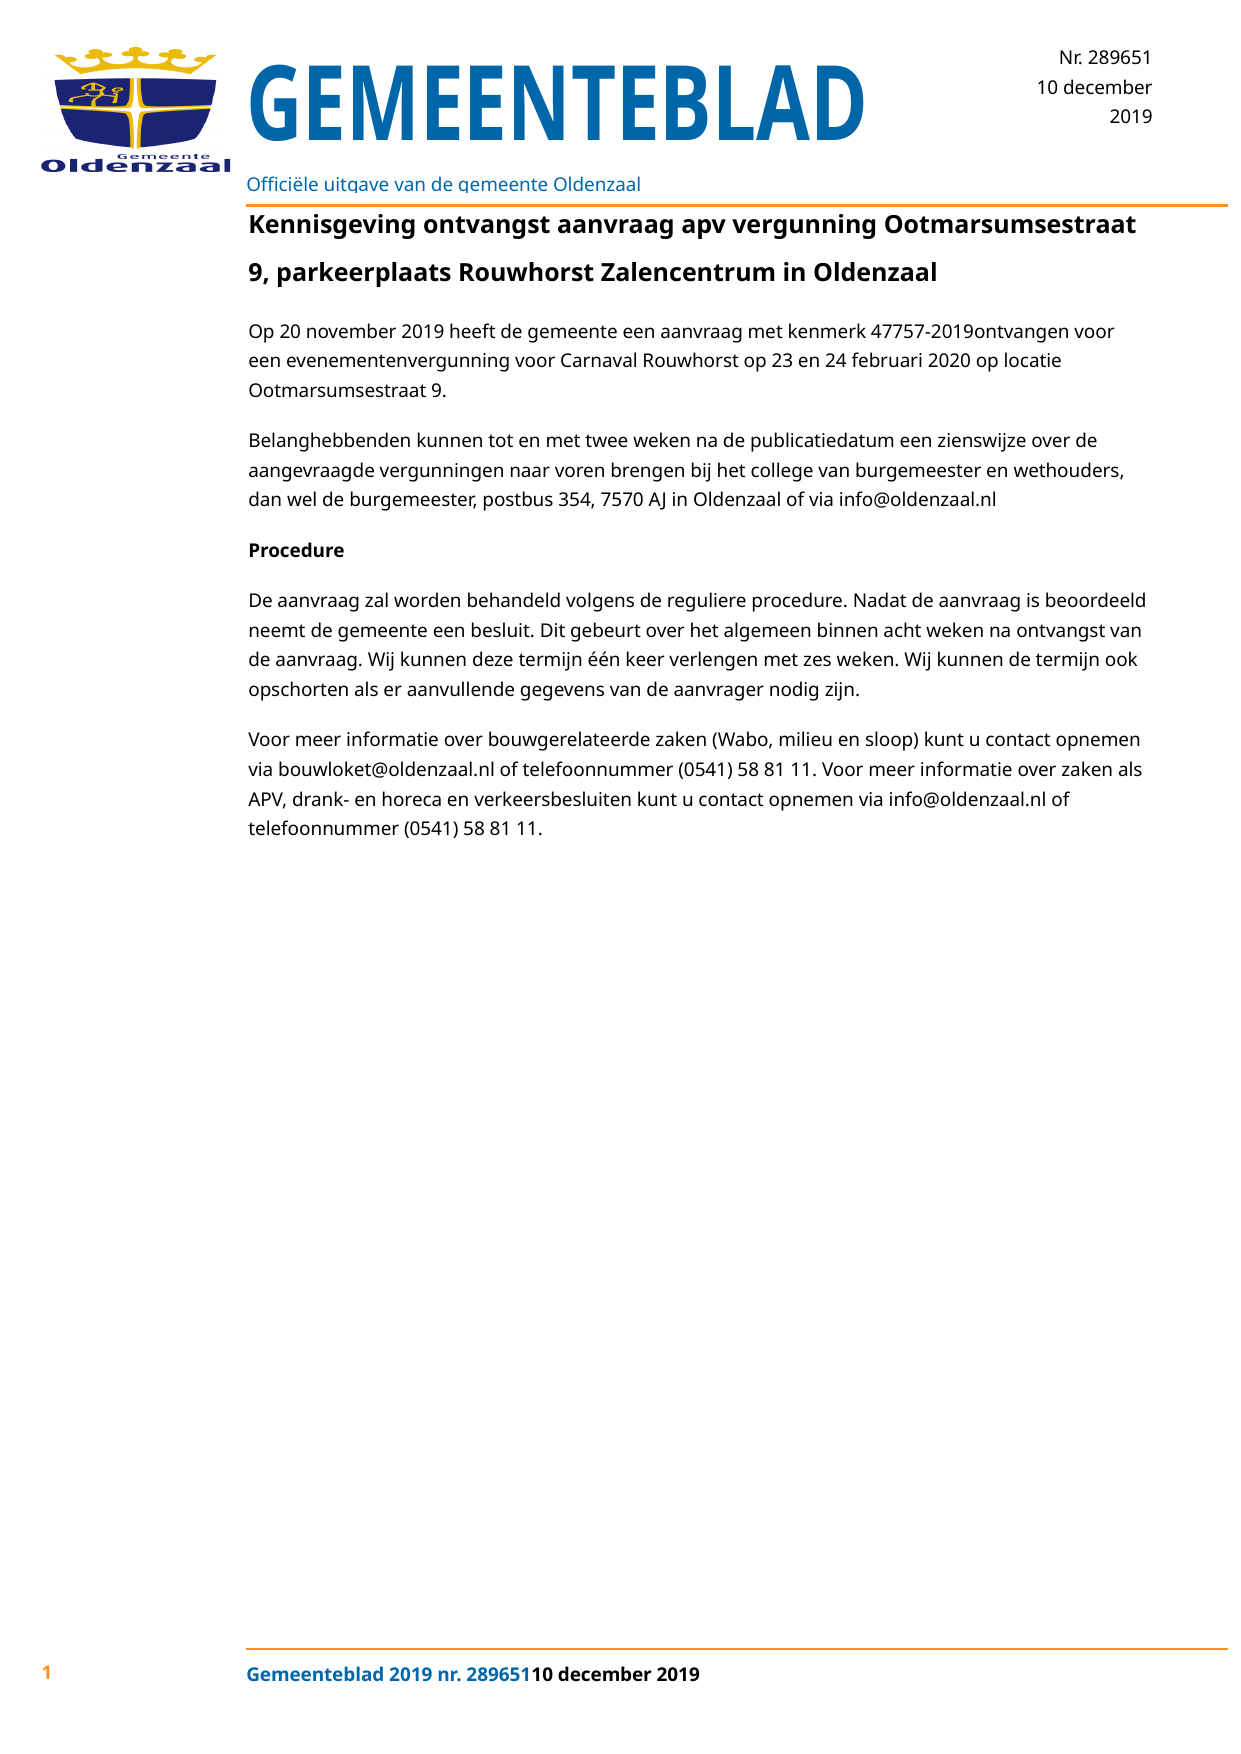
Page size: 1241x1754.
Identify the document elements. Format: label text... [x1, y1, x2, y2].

text Op 20 november 2019 heeft de gemeente een aanvraag met kenmerk 47757-2019ontvangen voor een evenementenvergunning voor Carnaval Rouwhorst op 23 en 24 februari 2020 op locatie Ootmarsumsestraat 9. [248, 318, 1152, 403]
text De aanvraag zal worden behandeld volgens de reguliere procedure. Nadat de aanvraag is beoordeeld neemt de gemeente een besluit. Dit gebeurt over het algemeen binnen acht weken na ontvangst van de aanvraag. Wij kunnen deze termijn één keer verlengen met zes weken. Wij kunnen de termijn ook opschorten als er aanvullende gegevens van de aanvrager nodig zijn. [248, 587, 1152, 702]
text Belanghebbenden kunnen tot en met twee weken na de publicatiedatum een zienswijze over de aangevraagde vergunningen naar voren brengen bij het college van burgemeester en wethouders, dan wel de burgemeester, postbus 354, 7570 AJ in Oldenzaal of via info@oldenzaal.nl [248, 427, 1152, 512]
text Procedure [248, 537, 1152, 563]
picture [41, 47, 231, 172]
text Kennisgeving ontvangst aanvraag apv vergunning Ootmarsumsestraat 9, parkeerplaats Rouwhorst Zalencentrum in Oldenzaal [248, 207, 1152, 288]
text Voor meer informatie over bouwgerelateerde zaken (Wabo, milieu en sloop) kunt u contact opnemen via bouwloket@oldenzaal.nl of telefoonnummer (0541) 58 81 11. Voor meer informatie over zaken als APV, drank- en horeca en verkeersbesluiten kunt u contact opnemen via info@oldenzaal.nl of telefoonnummer (0541) 58 81 11. [248, 727, 1152, 841]
